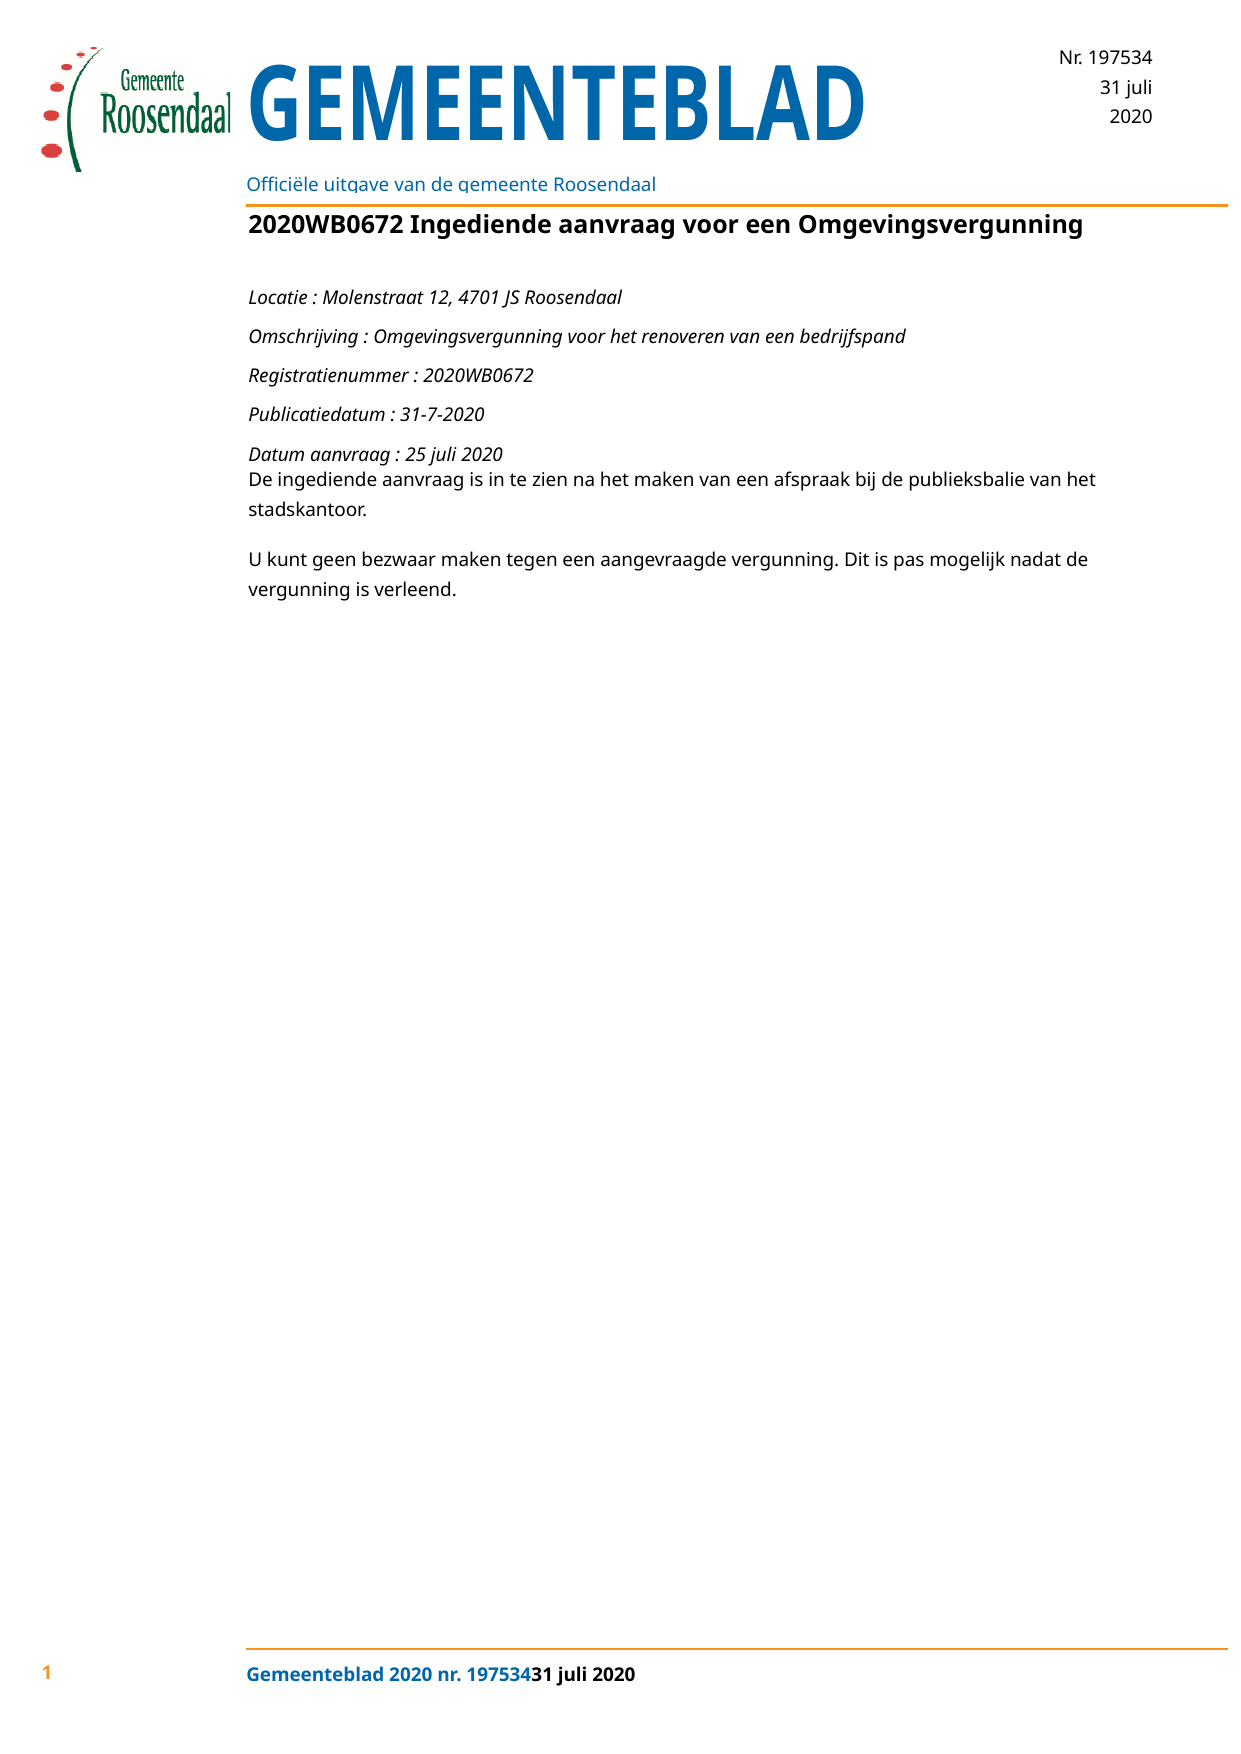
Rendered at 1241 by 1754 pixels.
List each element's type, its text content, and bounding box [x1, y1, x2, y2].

picture [41, 47, 231, 172]
text Registratienummer : 2020WB0672 [248, 362, 1152, 388]
text Omschrijving : Omgevingsvergunning voor het renoveren van een bedrijfspand [248, 323, 1152, 349]
text Publicatiedatum : 31-7-2020 [248, 402, 1152, 427]
text De ingediende aanvraag is in te zien na het maken van een afspraak bij de publieksbalie van het stadskantoor. [248, 467, 1152, 522]
text Datum aanvraag : 25 juli 2020 [248, 441, 1152, 467]
text 2020WB0672 Ingediende aanvraag voor een Omgevingsvergunning [248, 207, 1152, 241]
text U kunt geen bezwaar maken tegen een aangevraagde vergunning. Dit is pas mogelijk nadat de vergunning is verleend. [248, 547, 1152, 602]
text Locatie : Molenstraat 12, 4701 JS Roosendaal [248, 284, 1152, 309]
